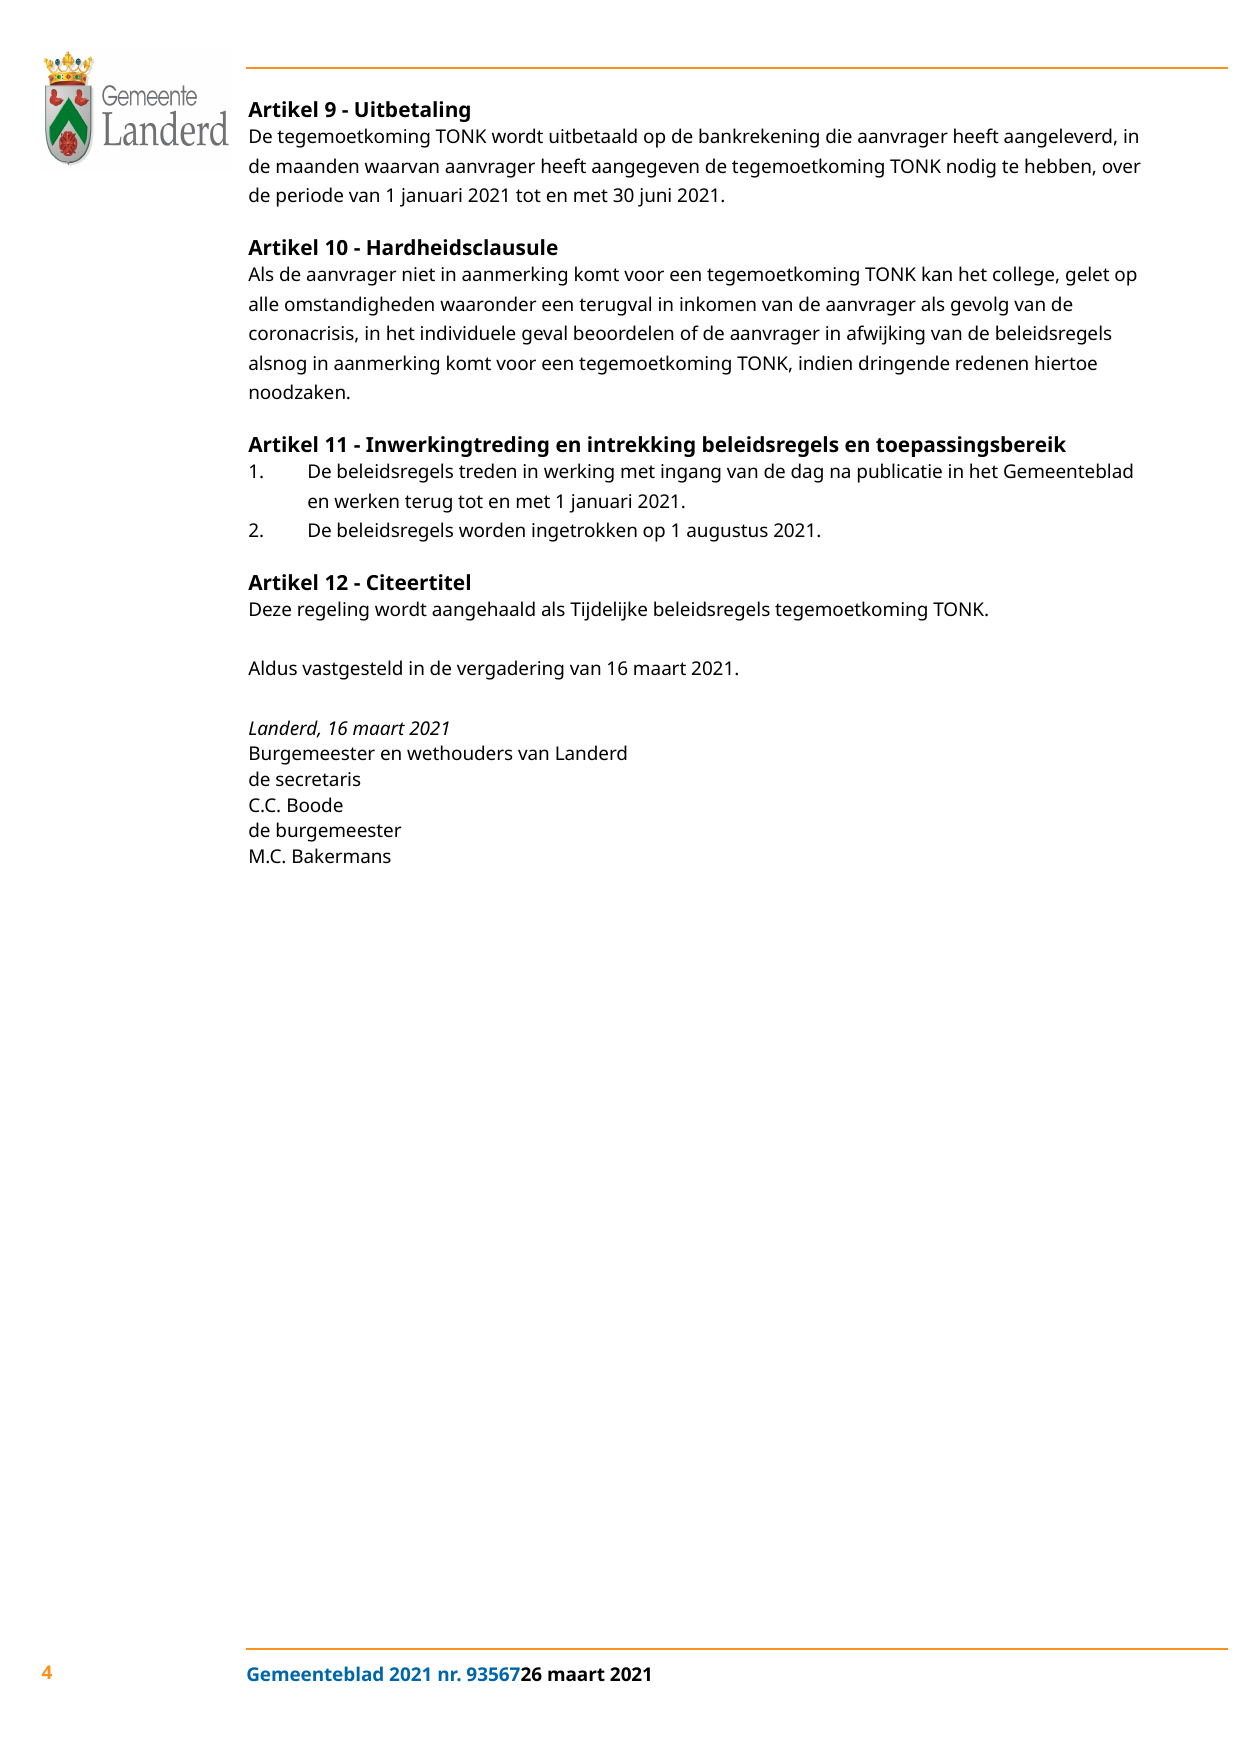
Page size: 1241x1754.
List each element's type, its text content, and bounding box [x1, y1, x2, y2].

list De beleidsregels treden in werking met ingang van de dag na publicatie in het Gemeenteblad en werken terug tot en met 1 januari 2021. [248, 458, 1152, 514]
list De beleidsregels worden ingetrokken op 1 augustus 2021. [248, 518, 1152, 543]
text de secretaris [248, 766, 1152, 792]
text C.C. Boode [248, 792, 1152, 818]
text Artikel 12 - Citeertitel [248, 568, 1152, 596]
picture [41, 47, 231, 172]
text M.C. Bakermans [248, 843, 1152, 869]
text De tegemoetkoming TONK wordt uitbetaald op de bankrekening die aanvrager heeft aangeleverd, in de maanden waarvan aanvrager heeft aangegeven de tegemoetkoming TONK nodig te hebben, over de periode van 1 januari 2021 tot en met 30 juni 2021. [248, 123, 1152, 208]
text Artikel 10 - Hardheidsclausule [248, 233, 1152, 261]
text Landerd, 16 maart 2021 [248, 715, 1152, 741]
text Aldus vastgesteld in de vergadering van 16 maart 2021. [248, 656, 1152, 681]
text Deze regeling wordt aangehaald als Tijdelijke beleidsregels tegemoetkoming TONK. [248, 596, 1152, 622]
text de burgemeester [248, 818, 1152, 843]
text Als de aanvrager niet in aanmerking komt voor een tegemoetkoming TONK kan het college, gelet op alle omstandigheden waaronder een terugval in inkomen van de aanvrager als gevolg van de coronacrisis, in het individuele geval beoordelen of de aanvrager in afwijking van de beleidsregels alsnog in aanmerking komt voor een tegemoetkoming TONK, indien dringende redenen hiertoe noodzaken. [248, 261, 1152, 405]
text Artikel 11 - Inwerkingtreding en intrekking beleidsregels en toepassingsbereik [248, 430, 1152, 458]
text Burgemeester en wethouders van Landerd [248, 741, 1152, 766]
text Artikel 9 - Uitbetaling [248, 95, 1152, 123]
